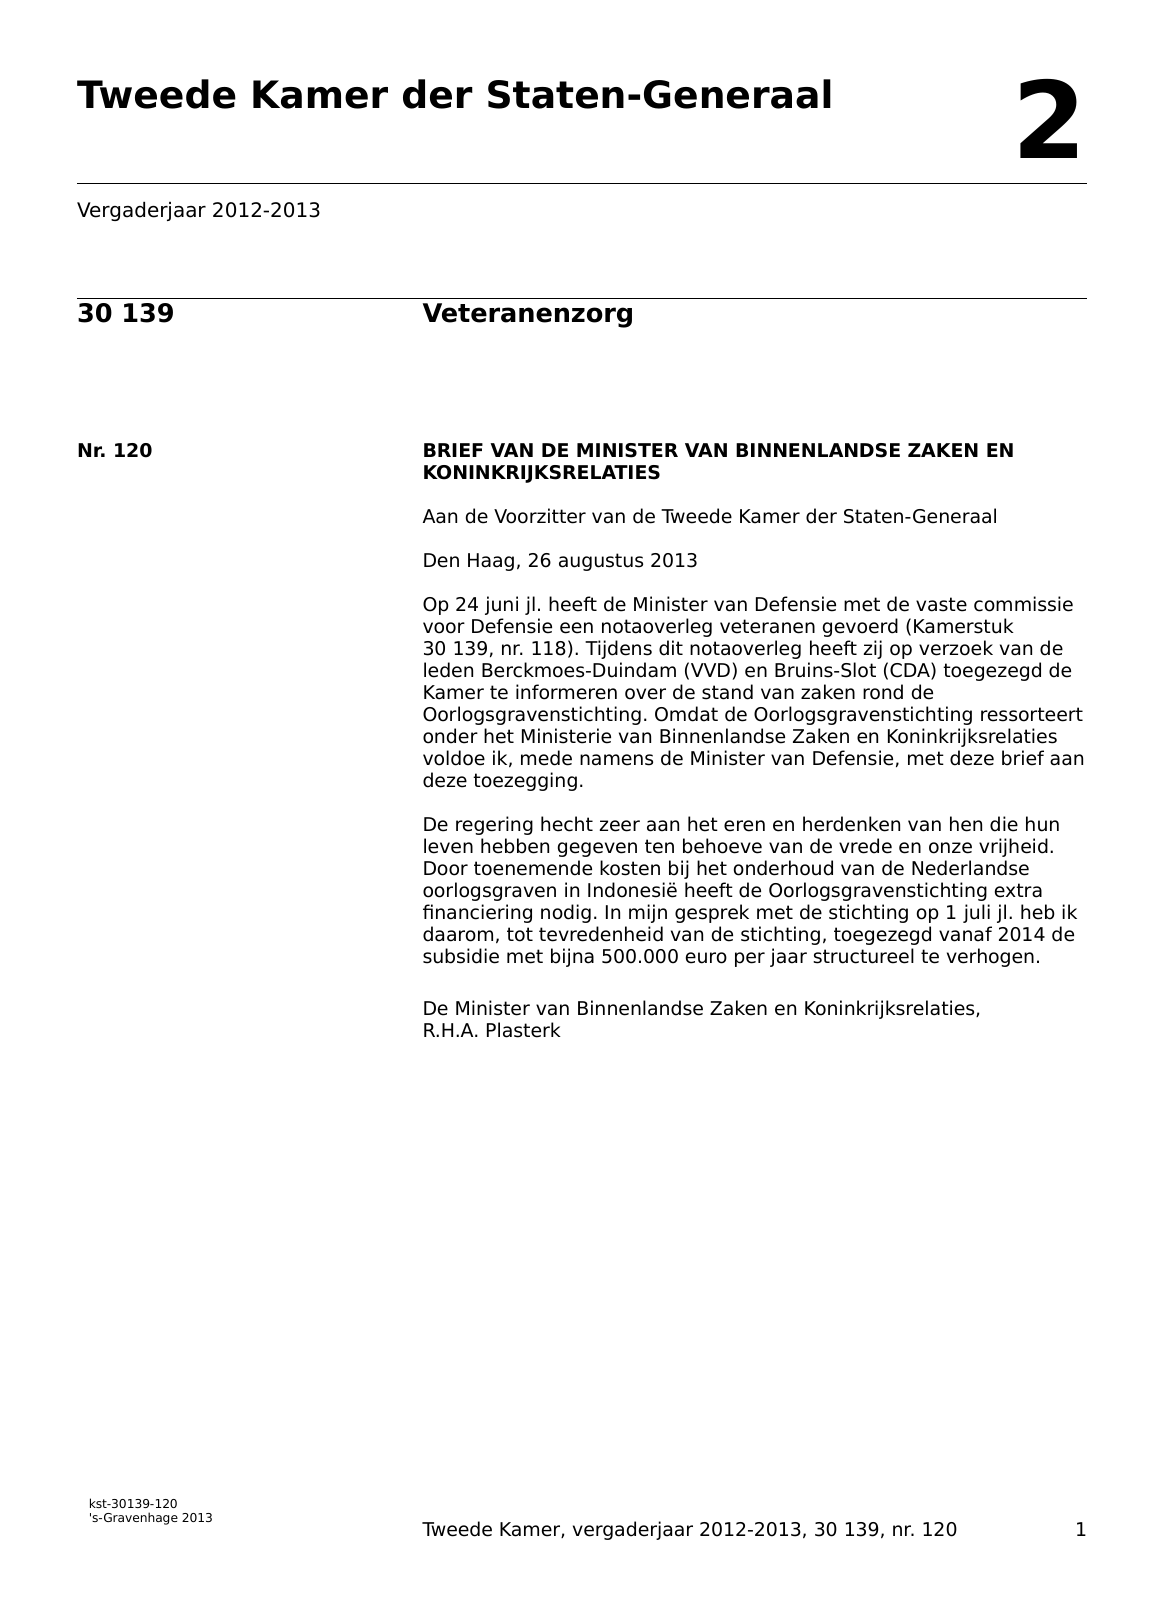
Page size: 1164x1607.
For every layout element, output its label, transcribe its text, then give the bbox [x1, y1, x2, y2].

text De regering hecht zeer aan het eren en herdenken van hen die hun leven hebben gegeven ten behoeve van de vrede en onze vrijheid. Door toenemende kosten bij het onderhoud van de Nederlandse oorlogsgraven in Indonesië heeft de Oorlogsgravenstichting extra financiering nodig. In mijn gesprek met de stichting op 1 juli jl. heb ik daarom, tot tevredenheid van de stichting, toegezegd vanaf 2014 de subsidie met bijna 500.000 euro per jaar structureel te verhogen. [422, 814, 1087, 968]
subtitle 30 139 Veteranenzorg [77, 299, 1087, 329]
text Op 24 juni jl. heeft de Minister van Defensie met de vaste commissie voor Defensie een notaoverleg veteranen gevoerd (Kamerstuk 30 139, nr. 118). Tijdens dit notaoverleg heeft zij op verzoek van de leden Berckmoes-Duindam (VVD) en Bruins-Slot (CDA) toegezegd de Kamer te informeren over de stand van zaken rond de Oorlogsgravenstichting. Omdat de Oorlogsgravenstichting ressorteert onder het Ministerie van Binnenlandse Zaken en Koninkrijksrelaties voldoe ik, mede namens de Minister van Defensie, met deze brief aan deze toezegging. [422, 594, 1087, 792]
text kst-30139-120 [88, 1497, 323, 1511]
subtitle Nr. 120 BRIEF VAN DE MINISTER VAN BINNENLANDSE ZAKEN EN KONINKRIJKSRELATIES [77, 440, 1087, 484]
table_header 2 [886, 59, 1087, 183]
text 's-Gravenhage 2013 [88, 1511, 323, 1525]
text Den Haag, 26 augustus 2013 [422, 550, 1087, 572]
text Aan de Voorzitter van de Tweede Kamer der Staten-Generaal [422, 506, 1087, 528]
table_cell Vergaderjaar 2012-2013 [77, 184, 1087, 298]
text De Minister van Binnenlandse Zaken en Koninkrijksrelaties, R.H.A. Plasterk [422, 998, 1087, 1042]
table_header Tweede Kamer der Staten-Generaal [77, 59, 886, 183]
